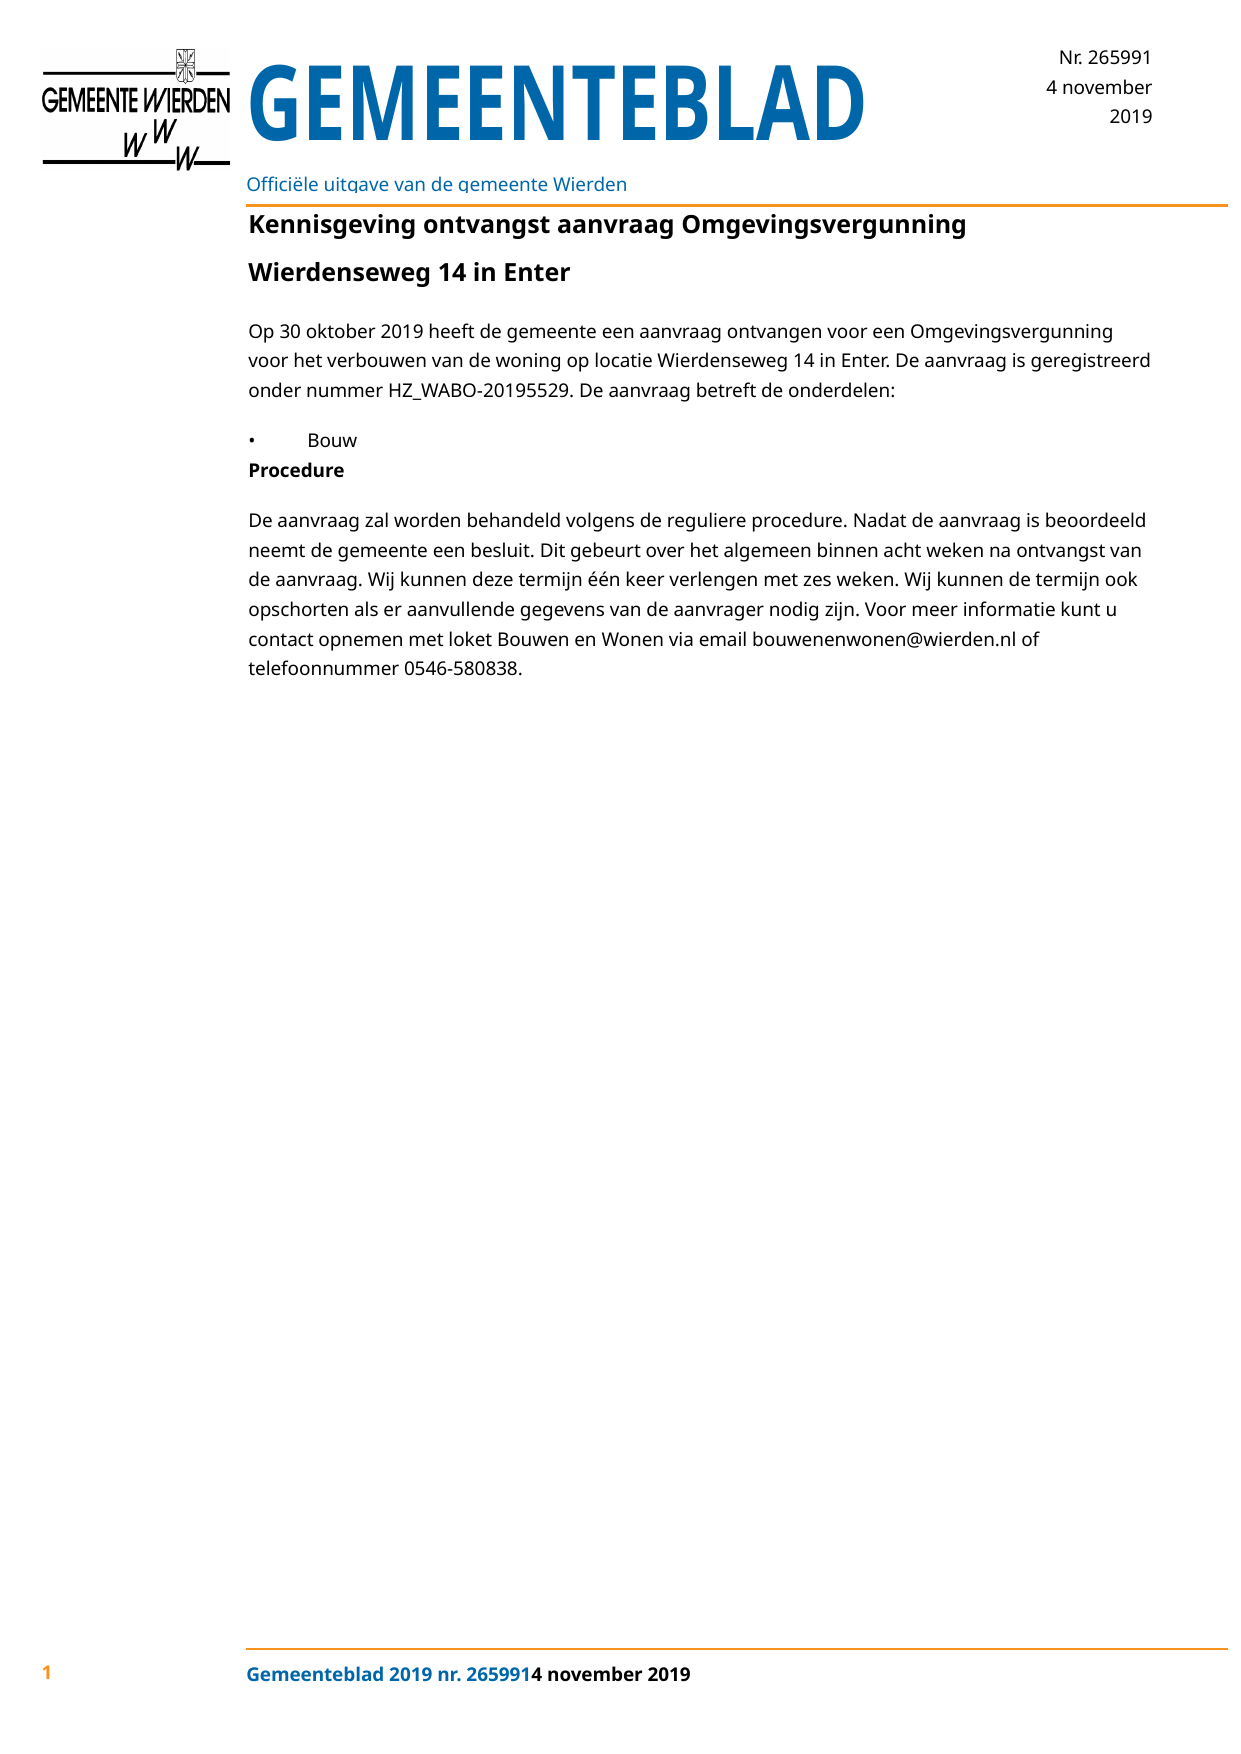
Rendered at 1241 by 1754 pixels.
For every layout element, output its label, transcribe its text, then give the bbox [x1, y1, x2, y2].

text Kennisgeving ontvangst aanvraag Omgevingsvergunning Wierdenseweg 14 in Enter [248, 207, 1152, 288]
text De aanvraag zal worden behandeld volgens de reguliere procedure. Nadat de aanvraag is beoordeeld neemt de gemeente een besluit. Dit gebeurt over het algemeen binnen acht weken na ontvangst van de aanvraag. Wij kunnen deze termijn één keer verlengen met zes weken. Wij kunnen de termijn ook opschorten als er aanvullende gegevens van de aanvrager nodig zijn. Voor meer informatie kunt u contact opnemen met loket Bouwen en Wonen via email bouwenenwonen@wierden.nl of telefoonnummer 0546-580838. [248, 507, 1152, 681]
text Procedure [248, 457, 1152, 483]
text Op 30 oktober 2019 heeft de gemeente een aanvraag ontvangen voor een Omgevingsvergunning voor het verbouwen van de woning op locatie Wierdenseweg 14 in Enter. De aanvraag is geregistreerd onder nummer HZ_WABO-20195529. De aanvraag betreft de onderdelen: [248, 318, 1152, 403]
list Bouw [248, 427, 1152, 453]
picture [41, 47, 231, 172]
